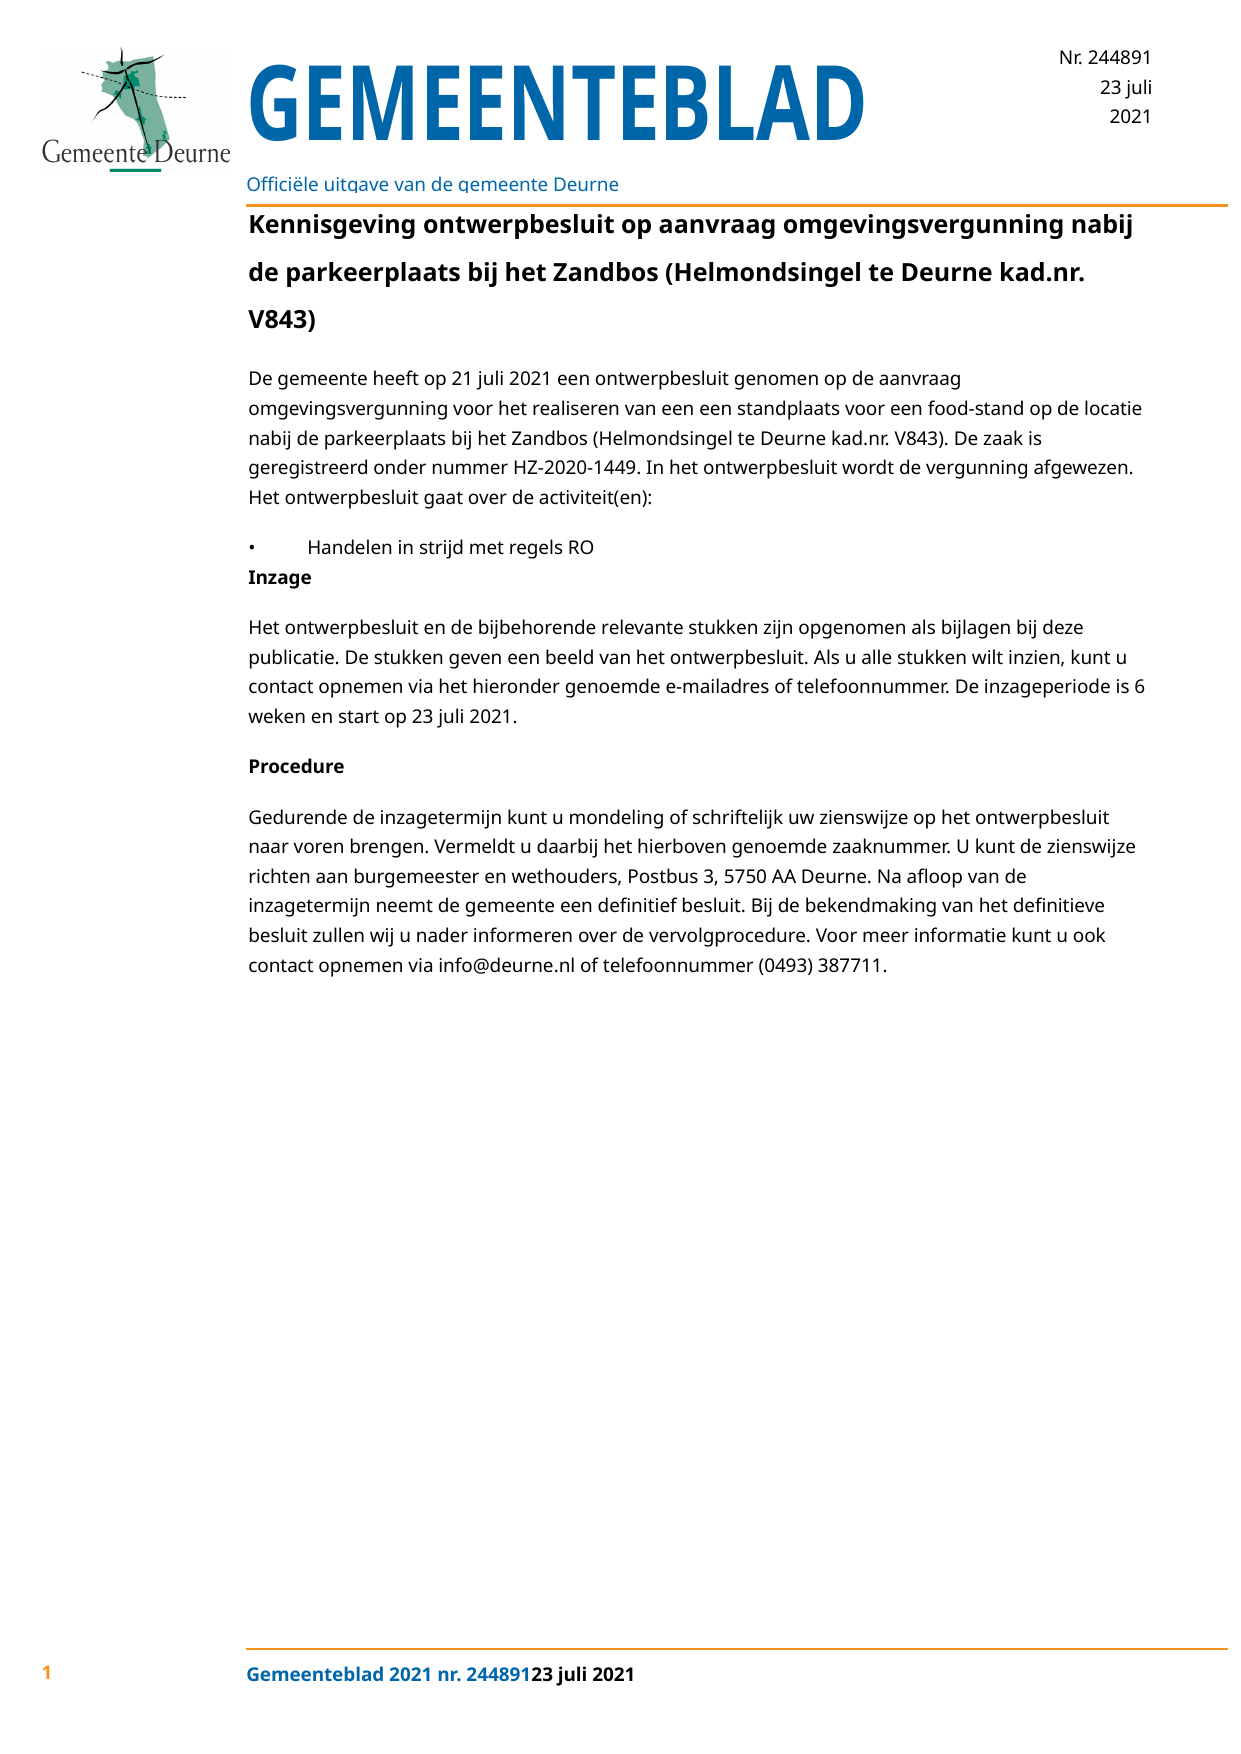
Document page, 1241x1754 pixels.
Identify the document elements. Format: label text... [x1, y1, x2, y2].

text Gedurende de inzagetermijn kunt u mondeling of schriftelijk uw zienswijze op het ontwerpbesluit naar voren brengen. Vermeldt u daarbij het hierboven genoemde zaaknummer. U kunt de zienswijze richten aan burgemeester en wethouders, Postbus 3, 5750 AA Deurne. Na afloop van de inzagetermijn neemt de gemeente een definitief besluit. Bij de bekendmaking van het definitieve besluit zullen wij u nader informeren over de vervolgprocedure. Voor meer informatie kunt u ook contact opnemen via info@deurne.nl of telefoonnummer (0493) 387711. [248, 804, 1152, 977]
text Kennisgeving ontwerpbesluit op aanvraag omgevingsvergunning nabij de parkeerplaats bij het Zandbos (Helmondsingel te Deurne kad.nr. V843) [248, 207, 1152, 336]
text Het ontwerpbesluit en de bijbehorende relevante stukken zijn opgenomen als bijlagen bij deze publicatie. De stukken geven een beeld van het ontwerpbesluit. Als u alle stukken wilt inzien, kunt u contact opnemen via het hieronder genoemde e-mailadres of telefoonnummer. De inzageperiode is 6 weken en start op 23 juli 2021. [248, 614, 1152, 729]
text De gemeente heeft op 21 juli 2021 een ontwerpbesluit genomen op de aanvraag omgevingsvergunning voor het realiseren van een een standplaats voor een food-stand op de locatie nabij de parkeerplaats bij het Zandbos (Helmondsingel te Deurne kad.nr. V843). De zaak is geregistreerd onder nummer HZ-2020-1449. In het ontwerpbesluit wordt de vergunning afgewezen. Het ontwerpbesluit gaat over de activiteit(en): [248, 366, 1152, 509]
list Handelen in strijd met regels RO [248, 534, 1152, 560]
picture [41, 47, 231, 172]
text Procedure [248, 753, 1152, 779]
text Inzage [248, 564, 1152, 589]
